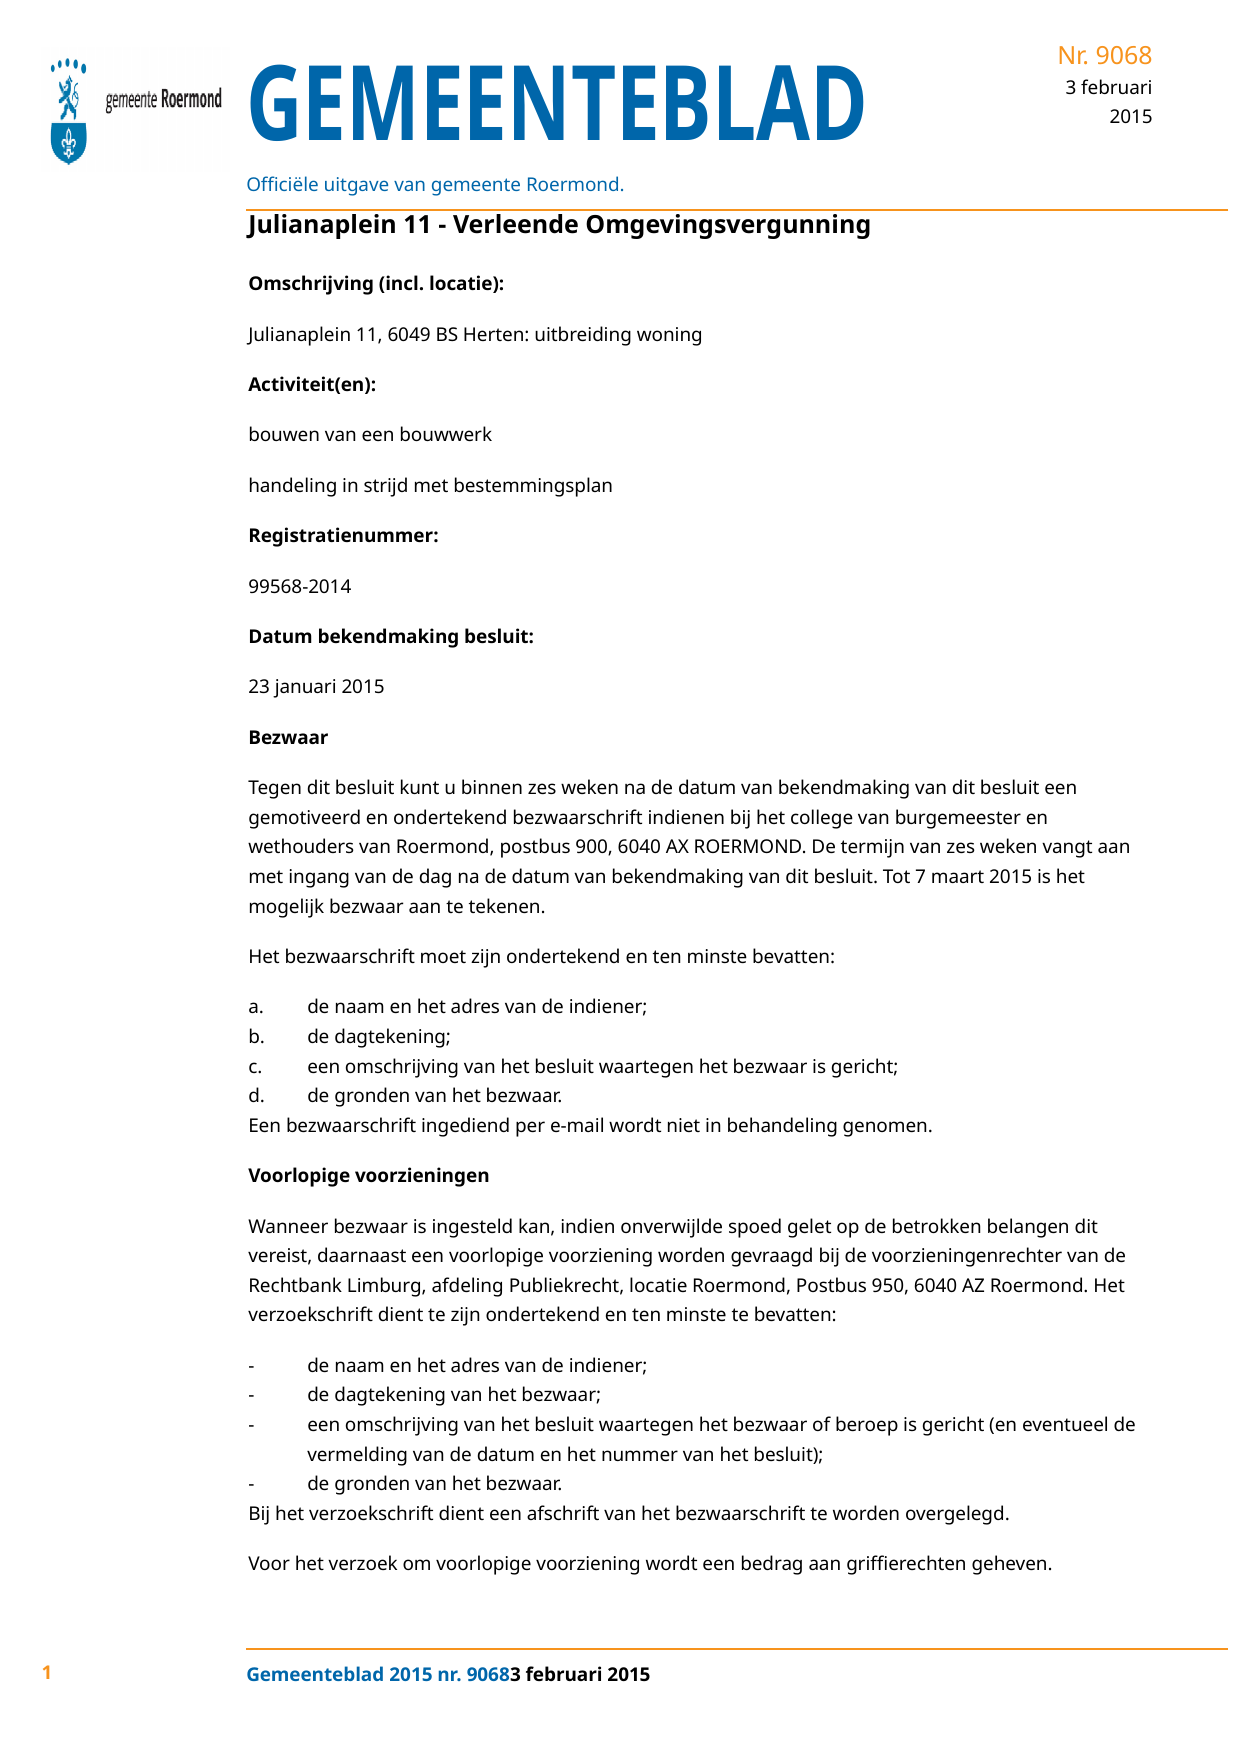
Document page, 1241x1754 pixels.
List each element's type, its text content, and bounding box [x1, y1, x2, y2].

text Bij het verzoekschrift dient een afschrift van het bezwaarschrift te worden overgelegd. [248, 1500, 1152, 1526]
text Voor het verzoek om voorlopige voorziening wordt een bedrag aan griffierechten geheven. [248, 1550, 1152, 1576]
text Datum bekendmaking besluit: [248, 623, 1152, 649]
text Tegen dit besluit kunt u binnen zes weken na de datum van bekendmaking van dit besluit een gemotiveerd en ondertekend bezwaarschrift indienen bij het college van burgemeester en wethouders van Roermond, postbus 900, 6040 AX ROERMOND. De termijn van zes weken vangt aan met ingang van de dag na de datum van bekendmaking van dit besluit. Tot 7 maart 2015 is het mogelijk bezwaar aan te tekenen. [248, 774, 1152, 918]
list de naam en het adres van de indiener; [248, 1352, 1152, 1378]
text Registratienummer: [248, 522, 1152, 548]
list de naam en het adres van de indiener; [248, 994, 1152, 1019]
list de gronden van het bezwaar. [248, 1470, 1152, 1496]
text Wanneer bezwaar is ingesteld kan, indien onverwijlde spoed gelet op de betrokken belangen dit vereist, daarnaast een voorlopige voorziening worden gevraagd bij de voorzieningenrechter van de Rechtbank Limburg, afdeling Publiekrecht, locatie Roermond, Postbus 950, 6040 AZ Roermond. Het verzoekschrift dient te zijn ondertekend en ten minste te bevatten: [248, 1213, 1152, 1327]
text 23 januari 2015 [248, 674, 1152, 699]
text Bezwaar [248, 724, 1152, 750]
text handeling in strijd met bestemmingsplan [248, 472, 1152, 498]
text Een bezwaarschrift ingediend per e-mail wordt niet in behandeling genomen. [248, 1112, 1152, 1138]
text Julianaplein 11, 6049 BS Herten: uitbreiding woning [248, 321, 1152, 346]
text Activiteit(en): [248, 371, 1152, 397]
list de dagtekening; [248, 1023, 1152, 1049]
list een omschrijving van het besluit waartegen het bezwaar is gericht; [248, 1053, 1152, 1078]
text bouwen van een bouwwerk [248, 422, 1152, 447]
list de dagtekening van het bezwaar; [248, 1382, 1152, 1407]
list een omschrijving van het besluit waartegen het bezwaar of beroep is gericht (en eventueel de vermelding van de datum en het nummer van het besluit); [248, 1411, 1152, 1466]
text 99568-2014 [248, 573, 1152, 598]
text Omschrijving (incl. locatie): [248, 270, 1152, 296]
text Het bezwaarschrift moet zijn ondertekend en ten minste bevatten: [248, 943, 1152, 969]
picture [41, 47, 231, 172]
text Julianaplein 11 - Verleende Omgevingsvergunning [248, 211, 1152, 241]
text Voorlopige voorzieningen [248, 1162, 1152, 1188]
list de gronden van het bezwaar. [248, 1082, 1152, 1108]
